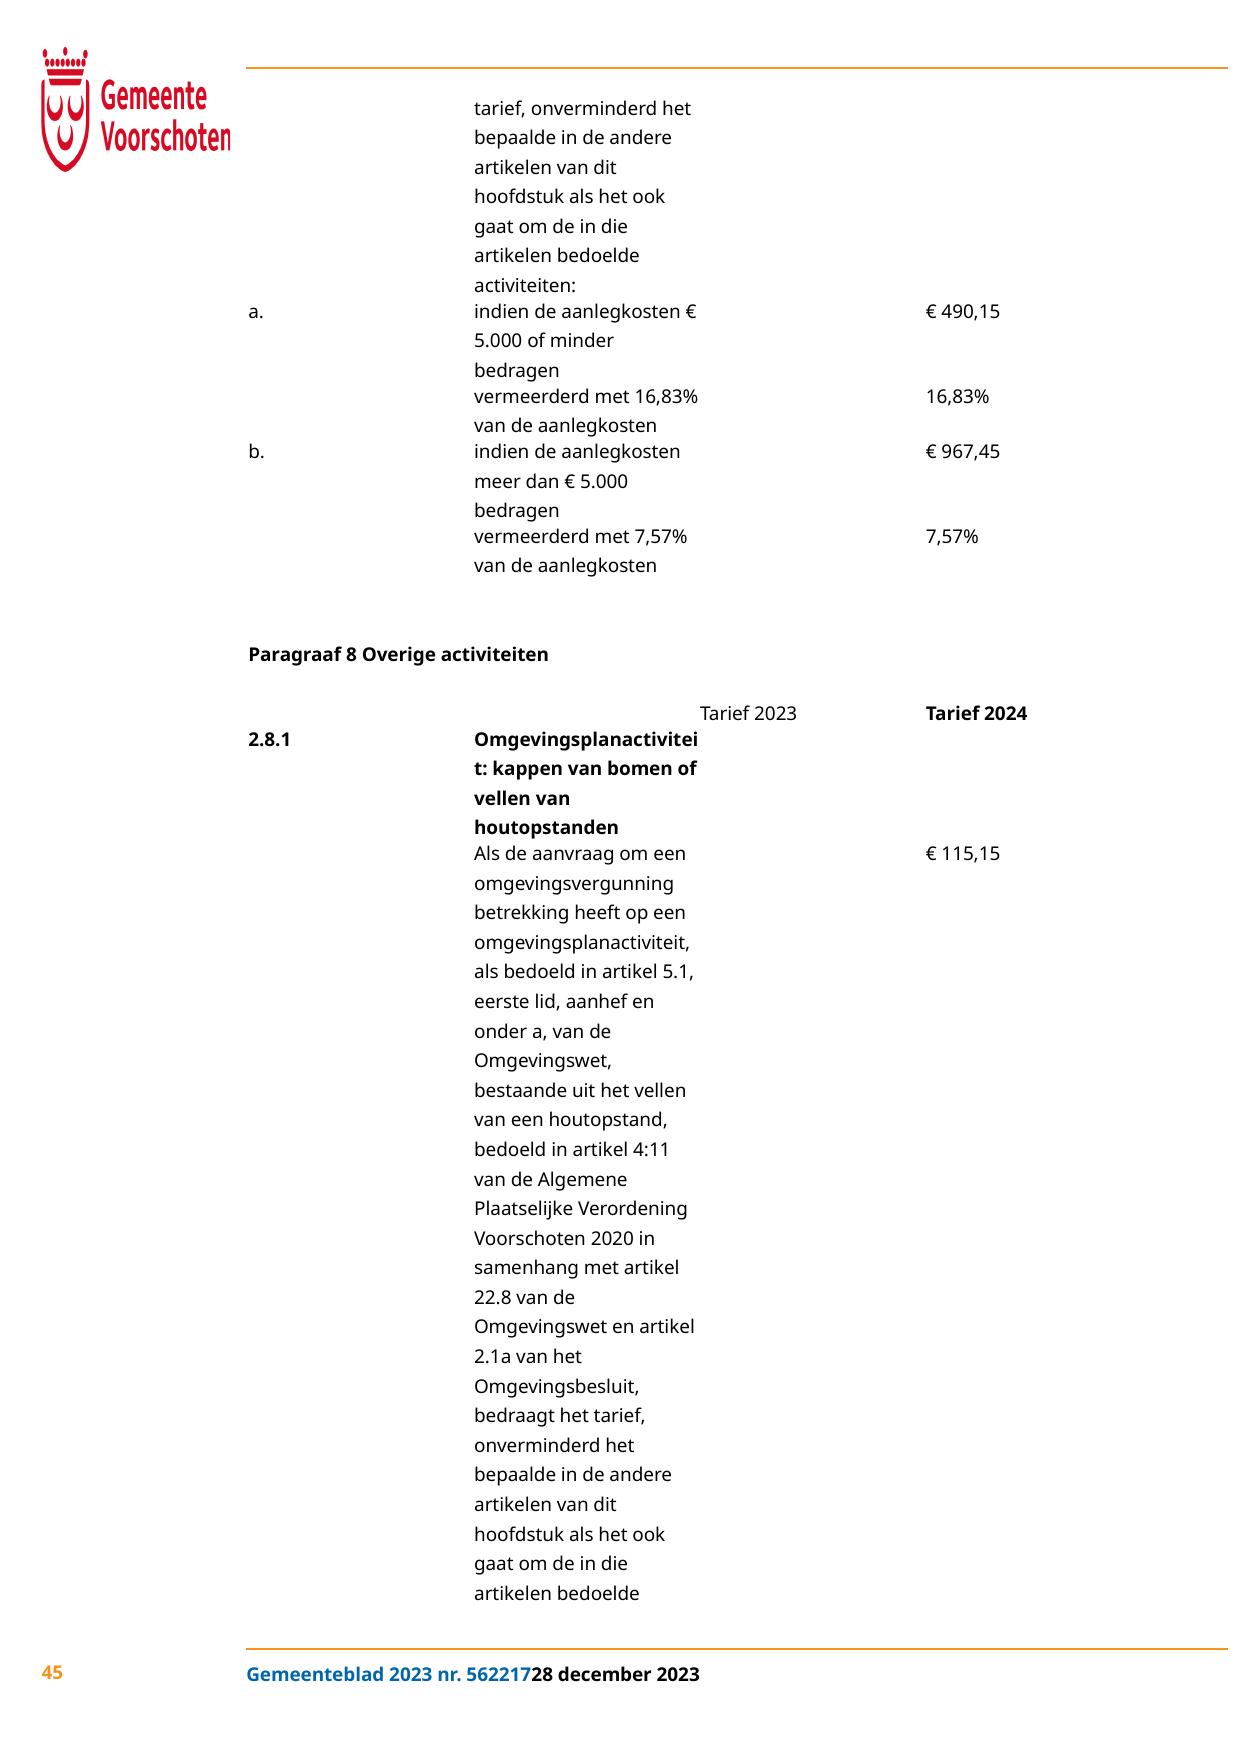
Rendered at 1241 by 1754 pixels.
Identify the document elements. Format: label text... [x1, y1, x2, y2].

table_cell [248, 383, 474, 438]
table_cell [248, 840, 474, 1606]
table_cell [248, 523, 474, 578]
table_cell 16,83% [926, 383, 1152, 438]
table_cell vermeerderd met 16,83% van de aanlegkosten [474, 383, 700, 438]
table_cell [700, 840, 926, 1606]
table_cell 7,57% [926, 523, 1152, 578]
table_cell 2.8.1 [248, 726, 474, 840]
table_header Tarief 2024 [926, 700, 1152, 726]
table_cell [700, 95, 926, 298]
table_cell [926, 95, 1152, 298]
table_cell [700, 523, 926, 578]
table_cell a. [248, 298, 474, 383]
table_cell b. [248, 438, 474, 523]
table_cell [700, 298, 926, 383]
table_header Tarief 2023 [700, 700, 926, 726]
table_cell € 490,15 [926, 298, 1152, 383]
picture [41, 47, 231, 172]
table_cell [926, 726, 1152, 840]
table_cell € 967,45 [926, 438, 1152, 523]
table_cell indien de aanlegkosten € 5.000 of minder bedragen [474, 298, 700, 383]
table_header [474, 700, 700, 726]
text Paragraaf 8 Overige activiteiten [248, 641, 1152, 667]
table_cell [700, 438, 926, 523]
table_cell tarief, onverminderd het bepaalde in de andere artikelen van dit hoofdstuk als het ook gaat om de in die artikelen bedoelde activiteiten: [474, 95, 700, 298]
table_cell Als de aanvraag om een omgevingsvergunning betrekking heeft op een omgevingsplanactiviteit, als bedoeld in artikel 5.1, eerste lid, aanhef en onder a, van de Omgevingswet, bestaande uit het vellen van een houtopstand, bedoeld in artikel 4:11 van de Algemene Plaatselijke Verordening Voorschoten 2020 in samenhang met artikel 22.8 van de Omgevingswet en artikel 2.1a van het Omgevingsbesluit, bedraagt het tarief, onverminderd het bepaalde in de andere artikelen van dit hoofdstuk als het ook gaat om de in die artikelen bedoelde [474, 840, 700, 1606]
table_header [248, 700, 474, 726]
table_cell € 115,15 [926, 840, 1152, 1606]
table_cell vermeerderd met 7,57% van de aanlegkosten [474, 523, 700, 578]
table_cell indien de aanlegkosten meer dan € 5.000 bedragen [474, 438, 700, 523]
table_cell [700, 383, 926, 438]
table_cell [248, 95, 474, 298]
table_cell [700, 726, 926, 840]
table_cell Omgevingsplanactiviteit: kappen van bomen of vellen van houtopstanden [474, 726, 700, 840]
